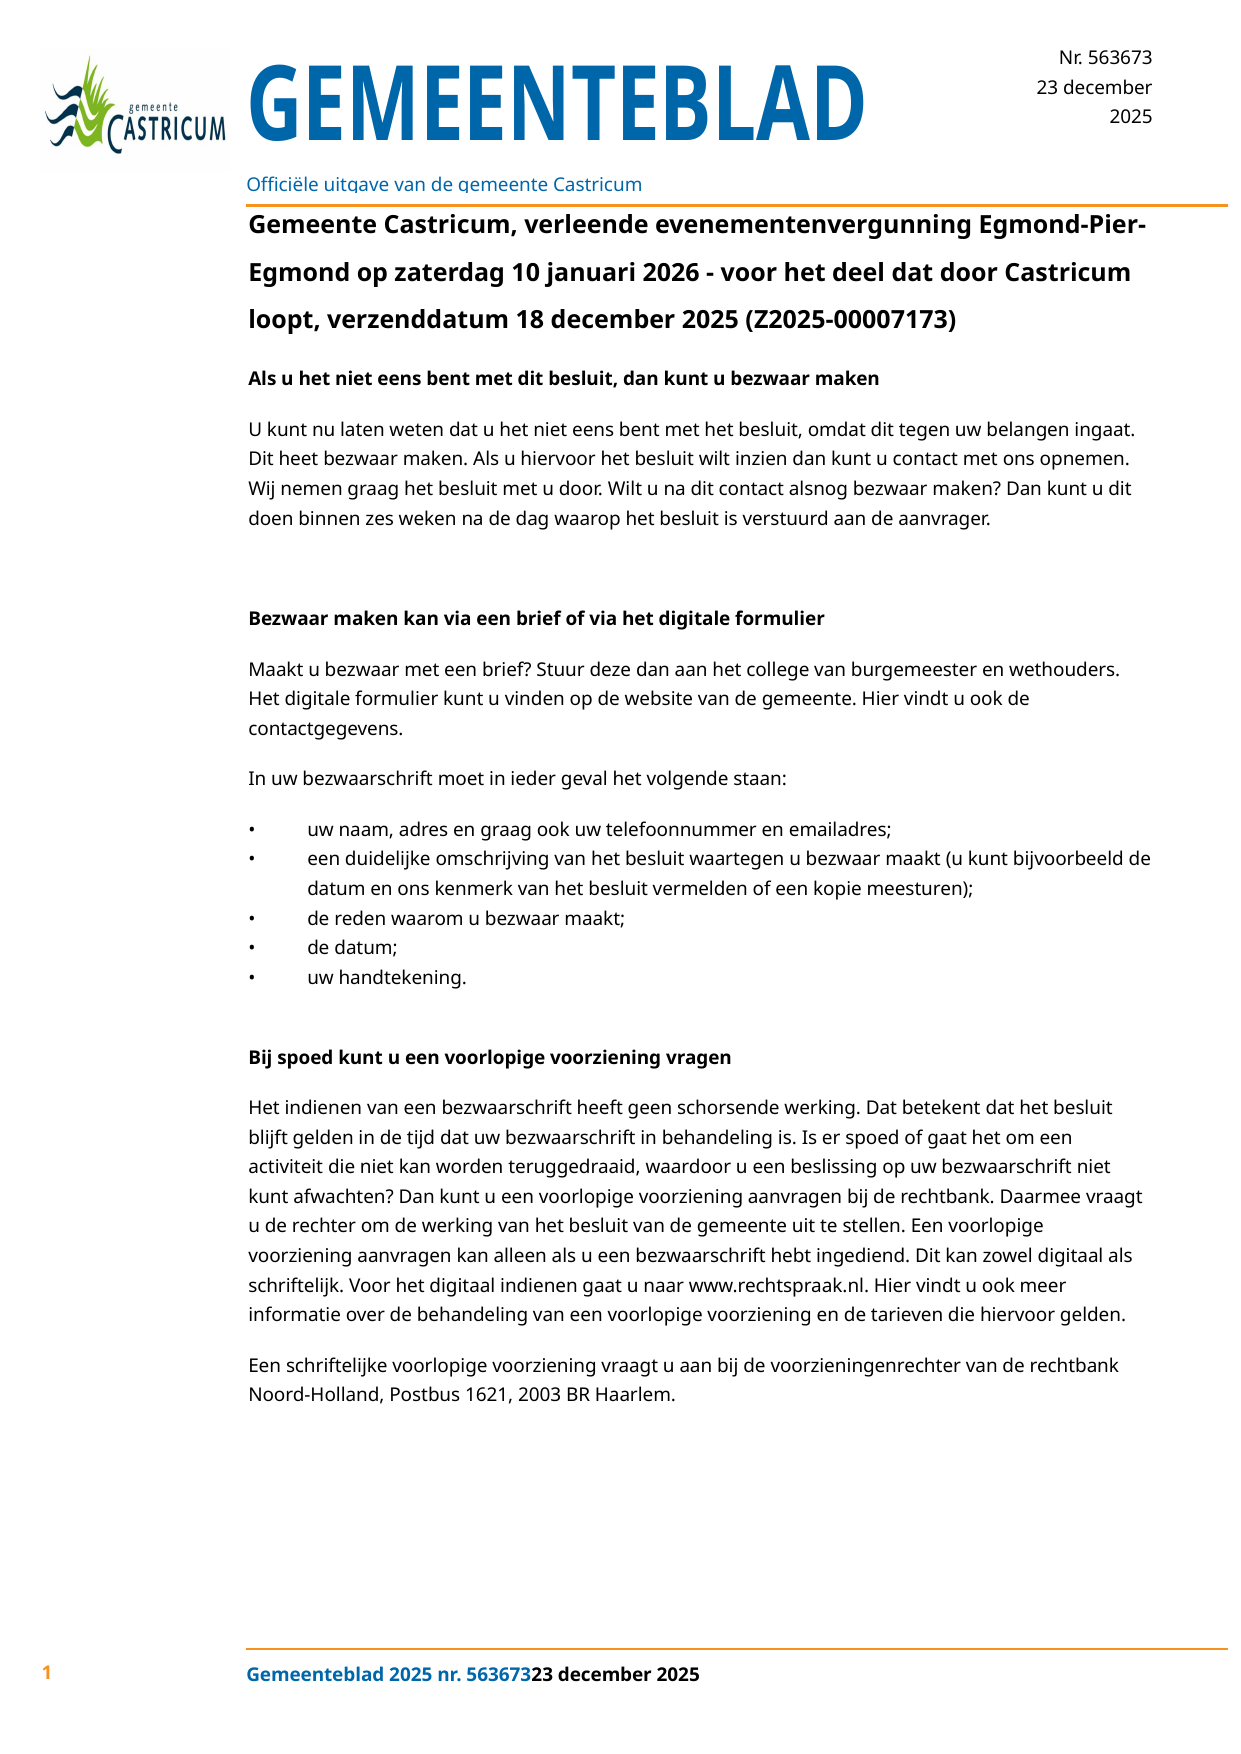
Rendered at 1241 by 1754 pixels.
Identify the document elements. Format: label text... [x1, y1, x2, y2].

picture [41, 47, 231, 172]
text Als u het niet eens bent met dit besluit, dan kunt u bezwaar maken [248, 366, 1152, 391]
text Het indienen van een bezwaarschrift heeft geen schorsende werking. Dat betekent dat het besluit blijft gelden in de tijd dat uw bezwaarschrift in behandeling is. Is er spoed of gaat het om een activiteit die niet kan worden teruggedraaid, waardoor u een beslissing op uw bezwaarschrift niet kunt afwachten? Dan kunt u een voorlopige voorziening aanvragen bij de rechtbank. Daarmee vraagt u de rechter om de werking van het besluit van de gemeente uit te stellen. Een voorlopige voorziening aanvragen kan alleen als u een bezwaarschrift hebt ingediend. Dit kan zowel digitaal als schriftelijk. Voor het digitaal indienen gaat u naar www.rechtspraak.nl. Hier vindt u ook meer informatie over de behandeling van een voorlopige voorziening en de tarieven die hiervoor gelden. [248, 1094, 1152, 1327]
text Maakt u bezwaar met een brief? Stuur deze dan aan het college van burgemeester en wethouders. Het digitale formulier kunt u vinden op de website van de gemeente. Hier vindt u ook de contactgegevens. [248, 656, 1152, 741]
text Gemeente Castricum, verleende evenementenvergunning Egmond-Pier-Egmond op zaterdag 10 januari 2026 - voor het deel dat door Castricum loopt, verzenddatum 18 december 2025 (Z2025-00007173) [248, 207, 1152, 336]
text U kunt nu laten weten dat u het niet eens bent met het besluit, omdat dit tegen uw belangen ingaat. Dit heet bezwaar maken. Als u hiervoor het besluit wilt inzien dan kunt u contact met ons opnemen. Wij nemen graag het besluit met u door. Wilt u na dit contact alsnog bezwaar maken? Dan kunt u dit doen binnen zes weken na de dag waarop het besluit is verstuurd aan de aanvrager. [248, 416, 1152, 530]
text Bezwaar maken kan via een brief of via het digitale formulier [248, 606, 1152, 631]
text In uw bezwaarschrift moet in ieder geval het volgende staan: [248, 766, 1152, 791]
text Een schriftelijke voorlopige voorziening vraagt u aan bij de voorzieningenrechter van de rechtbank Noord-Holland, Postbus 1621, 2003 BR Haarlem. [248, 1352, 1152, 1407]
list uw naam, adres en graag ook uw telefoonnummer en emailadres; [248, 816, 1152, 842]
list uw handtekening. [248, 964, 1152, 989]
text Bij spoed kunt u een voorlopige voorziening vragen [248, 1044, 1152, 1069]
list de datum; [248, 934, 1152, 960]
list een duidelijke omschrijving van het besluit waartegen u bezwaar maakt (u kunt bijvoorbeeld de datum en ons kenmerk van het besluit vermelden of een kopie meesturen); [248, 846, 1152, 901]
list de reden waarom u bezwaar maakt; [248, 905, 1152, 930]
